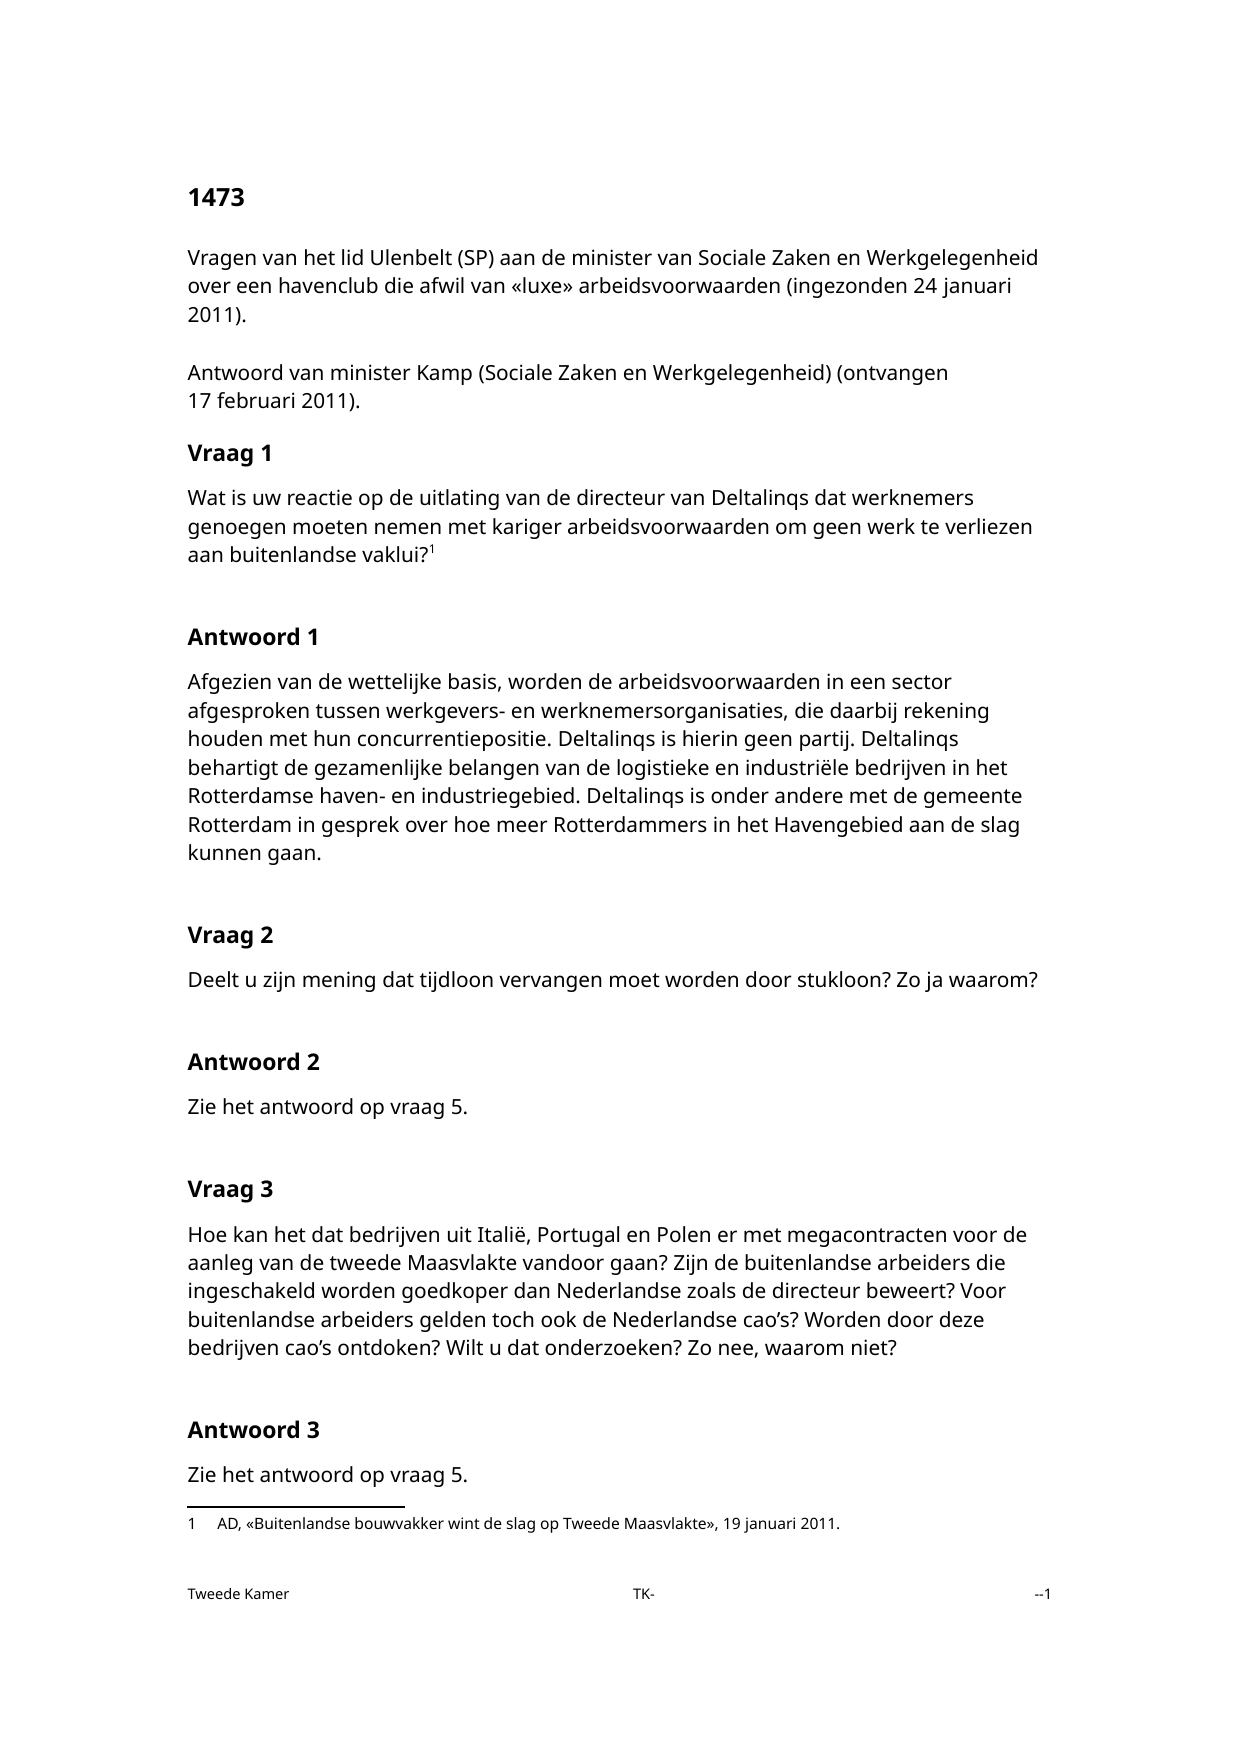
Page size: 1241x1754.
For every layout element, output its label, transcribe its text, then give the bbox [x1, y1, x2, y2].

subtitle Vraag 1 [187, 437, 1053, 468]
subtitle Vraag 3 [187, 1173, 1053, 1205]
text 1473 [187, 179, 1053, 213]
subtitle Vraag 2 [187, 919, 1053, 950]
subtitle Antwoord 1 [187, 621, 1053, 652]
text Deelt u zijn mening dat tijdloon vervangen moet worden door stukloon? Zo ja waarom? [187, 965, 1053, 994]
subtitle Antwoord 3 [187, 1414, 1053, 1446]
text Vragen van het lid Ulenbelt (SP) aan de minister van Sociale Zaken en Werkgelegenheid over een havenclub die afwil van «luxe» arbeidsvoorwaarden (ingezonden 24 januari 2011). [187, 243, 1053, 328]
text Antwoord van minister Kamp (Sociale Zaken en Werkgelegenheid) (ontvangen 17 februari 2011). [187, 358, 1053, 415]
text Zie het antwoord op vraag 5. [187, 1092, 1053, 1121]
text Afgezien van de wettelijke basis, worden de arbeidsvoorwaarden in een sector afgesproken tussen werkgevers- en werknemersorganisaties, die daarbij rekening houden met hun concurrentiepositie. Deltalinqs is hierin geen partij. Deltalinqs behartigt de gezamenlijke belangen van de logistieke en industriële bedrijven in het Rotterdamse haven- en industriegebied. Deltalinqs is onder andere met de gemeente Rotterdam in gesprek over hoe meer Rotterdammers in het Havengebied aan de slag kunnen gaan. [187, 667, 1053, 867]
text Hoe kan het dat bedrijven uit Italië, Portugal en Polen er met megacontracten voor de aanleg van de tweede Maasvlakte vandoor gaan? Zijn de buitenlandse arbeiders die ingeschakeld worden goedkoper dan Nederlandse zoals de directeur beweert? Voor buitenlandse arbeiders gelden toch ook de Nederlandse cao’s? Worden door deze bedrijven cao’s ontdoken? Wilt u dat onderzoeken? Zo nee, waarom niet? [187, 1220, 1053, 1362]
subtitle Antwoord 2 [187, 1046, 1053, 1077]
text Zie het antwoord op vraag 5. [187, 1461, 1053, 1489]
text AD, «Buitenlandse bouwvakker wint de slag op Tweede Maasvlakte», 19 januari 2011. [187, 1506, 1053, 1534]
text Wat is uw reactie op de uitlating van de directeur van Deltalinqs dat werknemers genoegen moeten nemen met kariger arbeidsvoorwaarden om geen werk te verliezen aan buitenlandse vaklui? [187, 483, 1053, 569]
